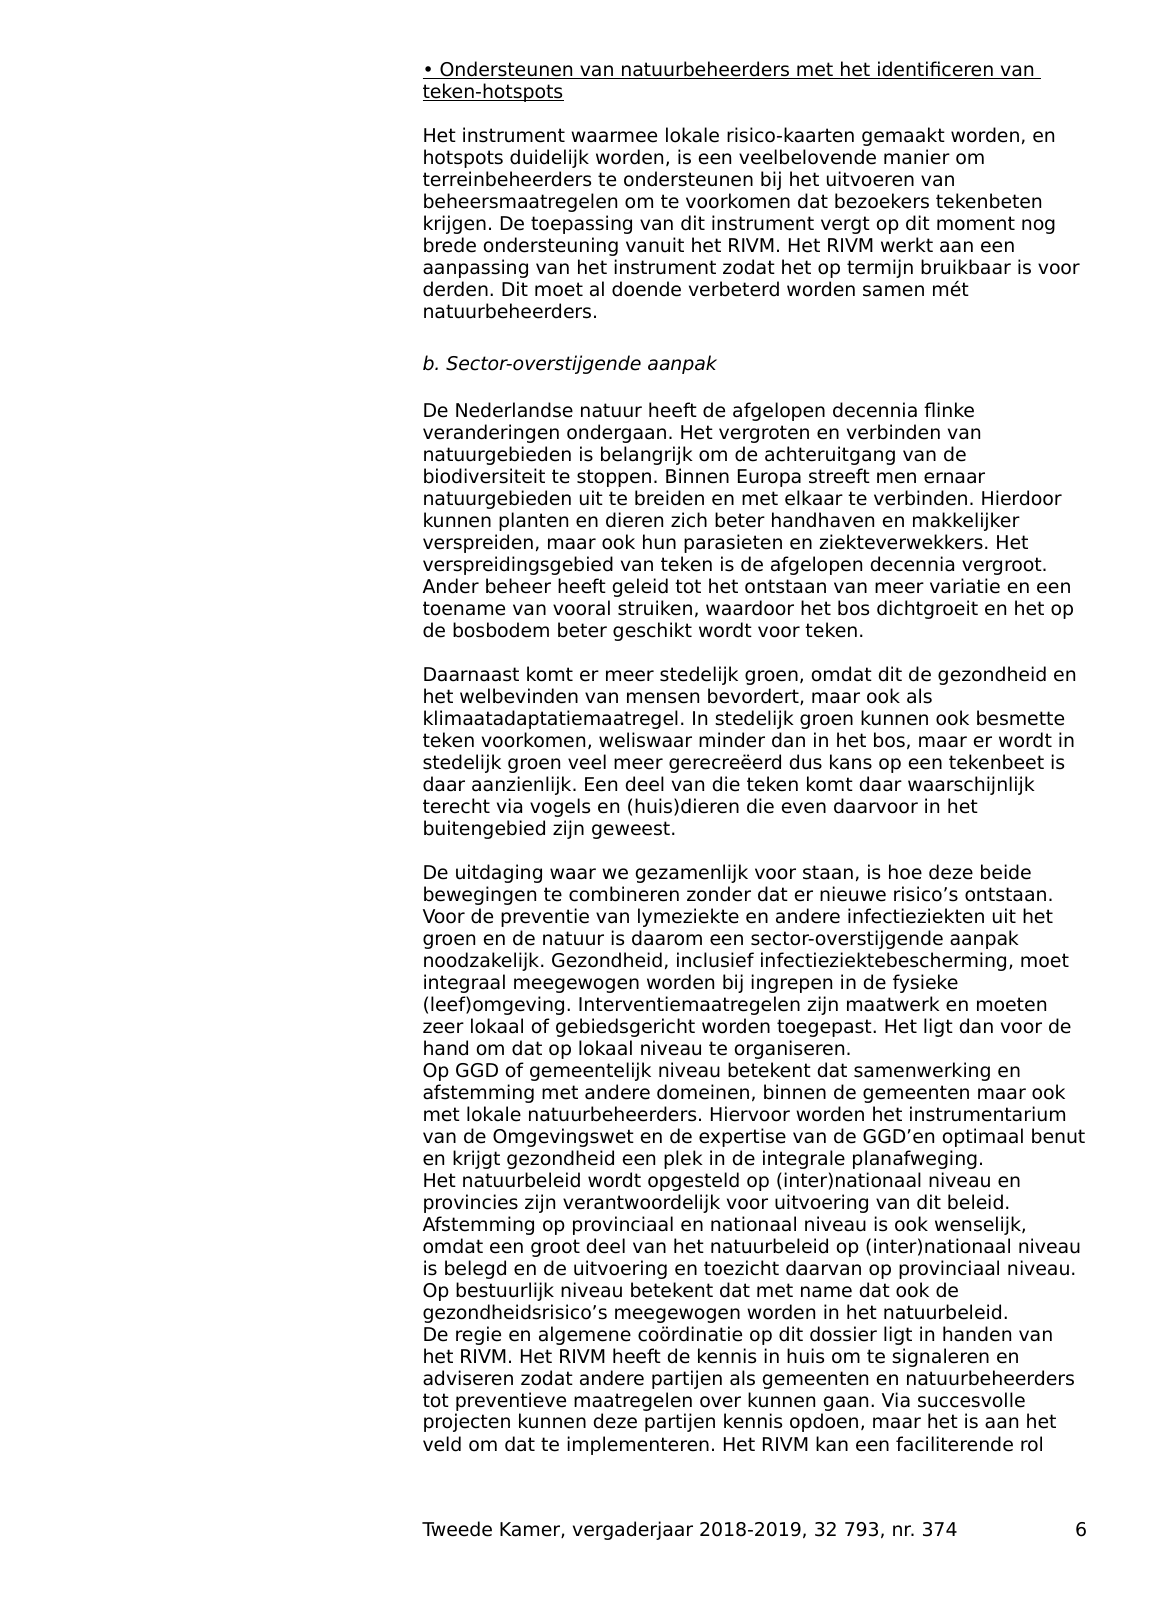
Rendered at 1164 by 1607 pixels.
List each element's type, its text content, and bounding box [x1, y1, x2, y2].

text Het instrument waarmee lokale risico-kaarten gemaakt worden, en hotspots duidelijk worden, is een veelbelovende manier om terreinbeheerders te ondersteunen bij het uitvoeren van beheersmaatregelen om te voorkomen dat bezoekers tekenbeten krijgen. De toepassing van dit instrument vergt op dit moment nog brede ondersteuning vanuit het RIVM. Het RIVM werkt aan een aanpassing van het instrument zodat het op termijn bruikbaar is voor derden. Dit moet al doende verbeterd worden samen mét natuurbeheerders. [422, 125, 1087, 323]
text De regie en algemene coördinatie op dit dossier ligt in handen van het RIVM. Het RIVM heeft de kennis in huis om te signaleren en adviseren zodat andere partijen als gemeenten en natuurbeheerders tot preventieve maatregelen over kunnen gaan. Via succesvolle projecten kunnen deze partijen kennis opdoen, maar het is aan het veld om dat te implementeren. Het RIVM kan een faciliterende rol [422, 1323, 1087, 1455]
text De Nederlandse natuur heeft de afgelopen decennia flinke veranderingen ondergaan. Het vergroten en verbinden van natuurgebieden is belangrijk om de achteruitgang van de biodiversiteit te stoppen. Binnen Europa streeft men ernaar natuurgebieden uit te breiden en met elkaar te verbinden. Hierdoor kunnen planten en dieren zich beter handhaven en makkelijker verspreiden, maar ook hun parasieten en ziekteverwekkers. Het verspreidingsgebied van teken is de afgelopen decennia vergroot. Ander beheer heeft geleid tot het ontstaan van meer variatie en een toename van vooral struiken, waardoor het bos dichtgroeit en het op de bosbodem beter geschikt wordt voor teken. [422, 400, 1087, 642]
text De uitdaging waar we gezamenlijk voor staan, is hoe deze beide bewegingen te combineren zonder dat er nieuwe risico’s ontstaan. Voor de preventie van lymeziekte en andere infectieziekten uit het groen en de natuur is daarom een sector-overstijgende aanpak noodzakelijk. Gezondheid, inclusief infectieziektebescherming, moet integraal meegewogen worden bij ingrepen in de fysieke (leef)omgeving. Interventiemaatregelen zijn maatwerk en moeten zeer lokaal of gebiedsgericht worden toegepast. Het ligt dan voor de hand om dat op lokaal niveau te organiseren. [422, 862, 1087, 1060]
text Het natuurbeleid wordt opgesteld op (inter)nationaal niveau en provincies zijn verantwoordelijk voor uitvoering van dit beleid. Afstemming op provinciaal en nationaal niveau is ook wenselijk, omdat een groot deel van het natuurbeleid op (inter)nationaal niveau is belegd en de uitvoering en toezicht daarvan op provinciaal niveau. Op bestuurlijk niveau betekent dat met name dat ook de gezondheidsrisico’s meegewogen worden in het natuurbeleid. [422, 1170, 1087, 1323]
text Op GGD of gemeentelijk niveau betekent dat samenwerking en afstemming met andere domeinen, binnen de gemeenten maar ook met lokale natuurbeheerders. Hiervoor worden het instrumentarium van de Omgevingswet en de expertise van de GGD’en optimaal benut en krijgt gezondheid een plek in de integrale planafweging. [422, 1060, 1087, 1170]
subtitle b. Sector-overstijgende aanpak [422, 353, 1087, 375]
subtitle • Ondersteunen van natuurbeheerders met het identificeren van teken-hotspots [422, 59, 1087, 103]
text Daarnaast komt er meer stedelijk groen, omdat dit de gezondheid en het welbevinden van mensen bevordert, maar ook als klimaatadaptatiemaatregel. In stedelijk groen kunnen ook besmette teken voorkomen, weliswaar minder dan in het bos, maar er wordt in stedelijk groen veel meer gerecreëerd dus kans op een tekenbeet is daar aanzienlijk. Een deel van die teken komt daar waarschijnlijk terecht via vogels en (huis)dieren die even daarvoor in het buitengebied zijn geweest. [422, 664, 1087, 840]
